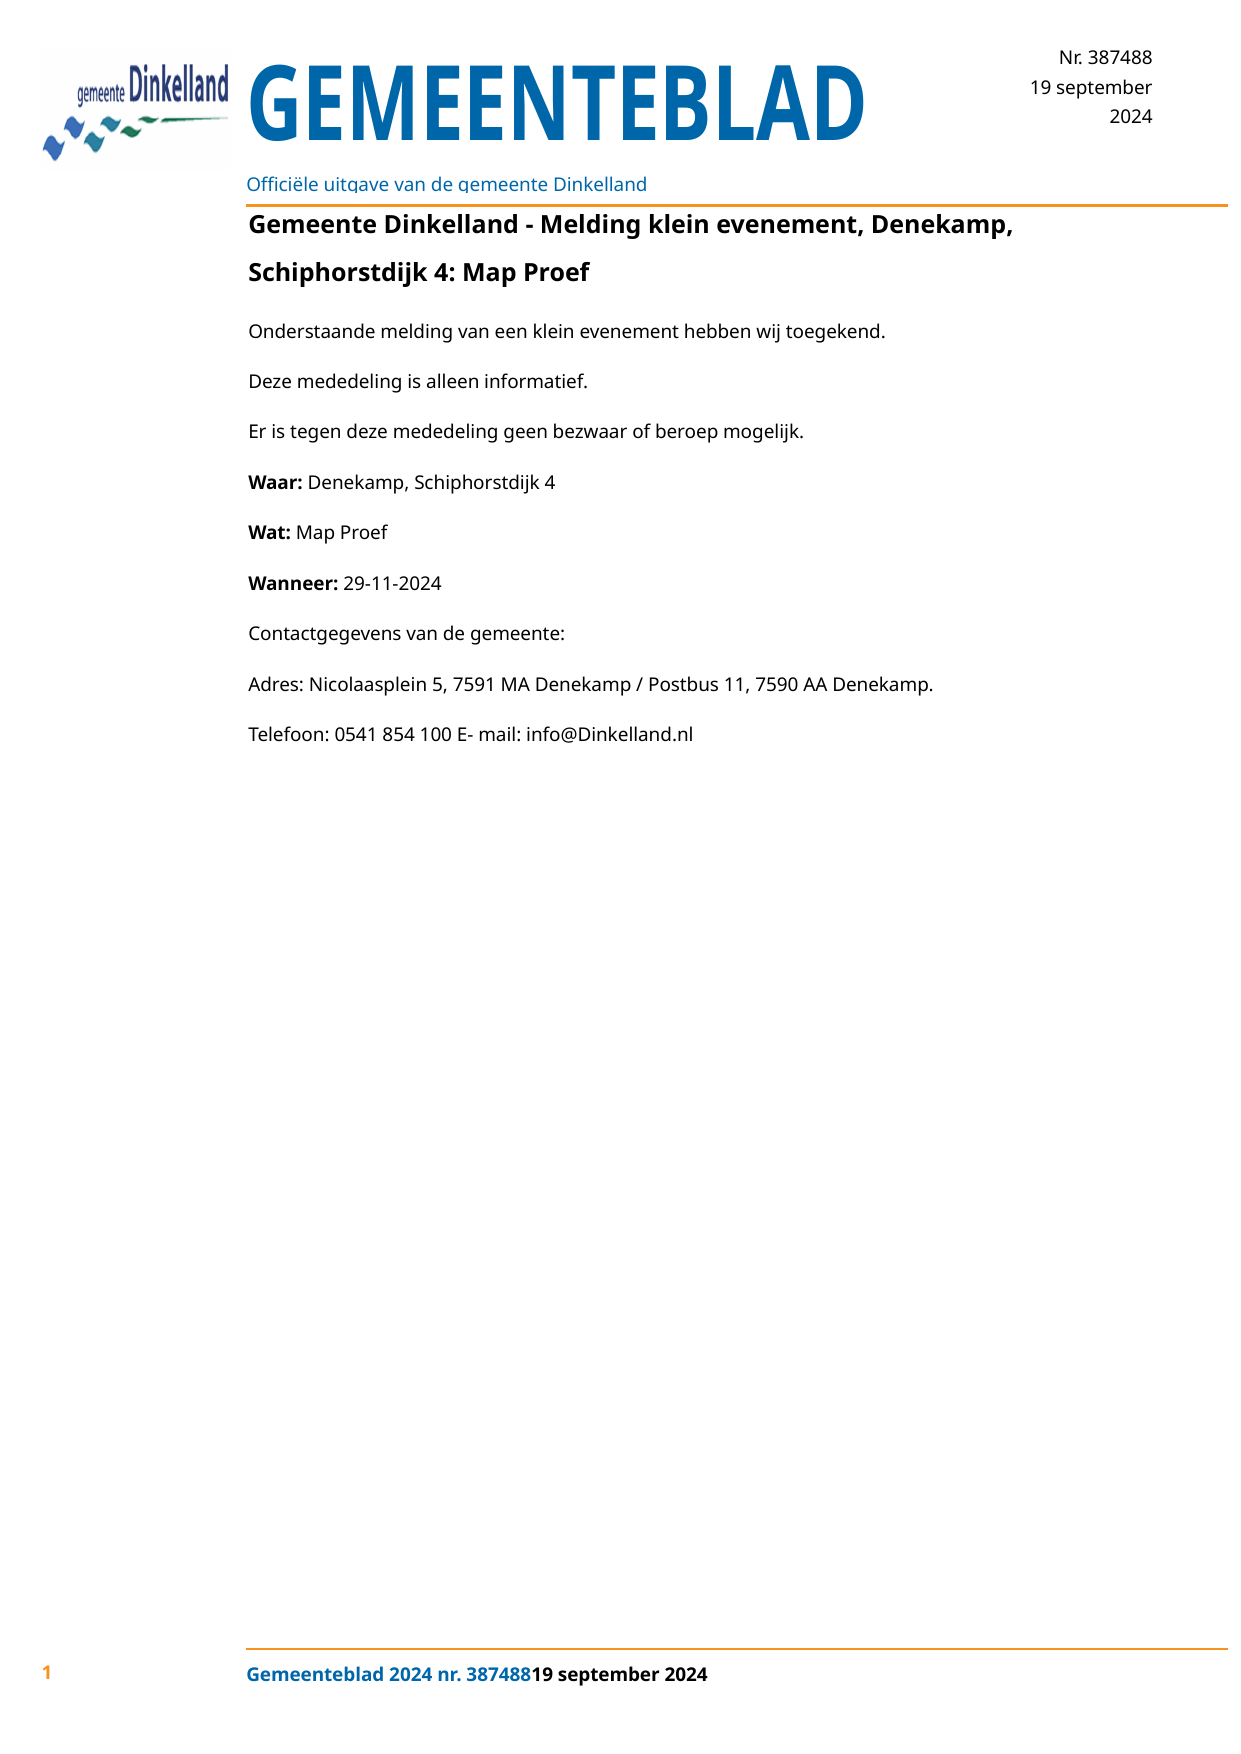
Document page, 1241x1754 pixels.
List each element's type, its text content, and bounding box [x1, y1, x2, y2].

text Onderstaande melding van een klein evenement hebben wij toegekend. [248, 318, 1152, 344]
text Wanneer: 29-11-2024 [248, 570, 1152, 596]
picture [41, 47, 231, 172]
text Adres: Nicolaasplein 5, 7591 MA Denekamp / Postbus 11, 7590 AA Denekamp. [248, 671, 1152, 697]
text Contactgegevens van de gemeente: [248, 620, 1152, 646]
text Wat: Map Proef [248, 519, 1152, 545]
text Telefoon: 0541 854 100 E- mail: info@Dinkelland.nl [248, 721, 1152, 747]
text Gemeente Dinkelland - Melding klein evenement, Denekamp, Schiphorstdijk 4: Map Proef [248, 207, 1152, 288]
text Er is tegen deze mededeling geen bezwaar of beroep mogelijk. [248, 419, 1152, 444]
text Waar: Denekamp, Schiphorstdijk 4 [248, 469, 1152, 495]
text Deze mededeling is alleen informatief. [248, 368, 1152, 394]
